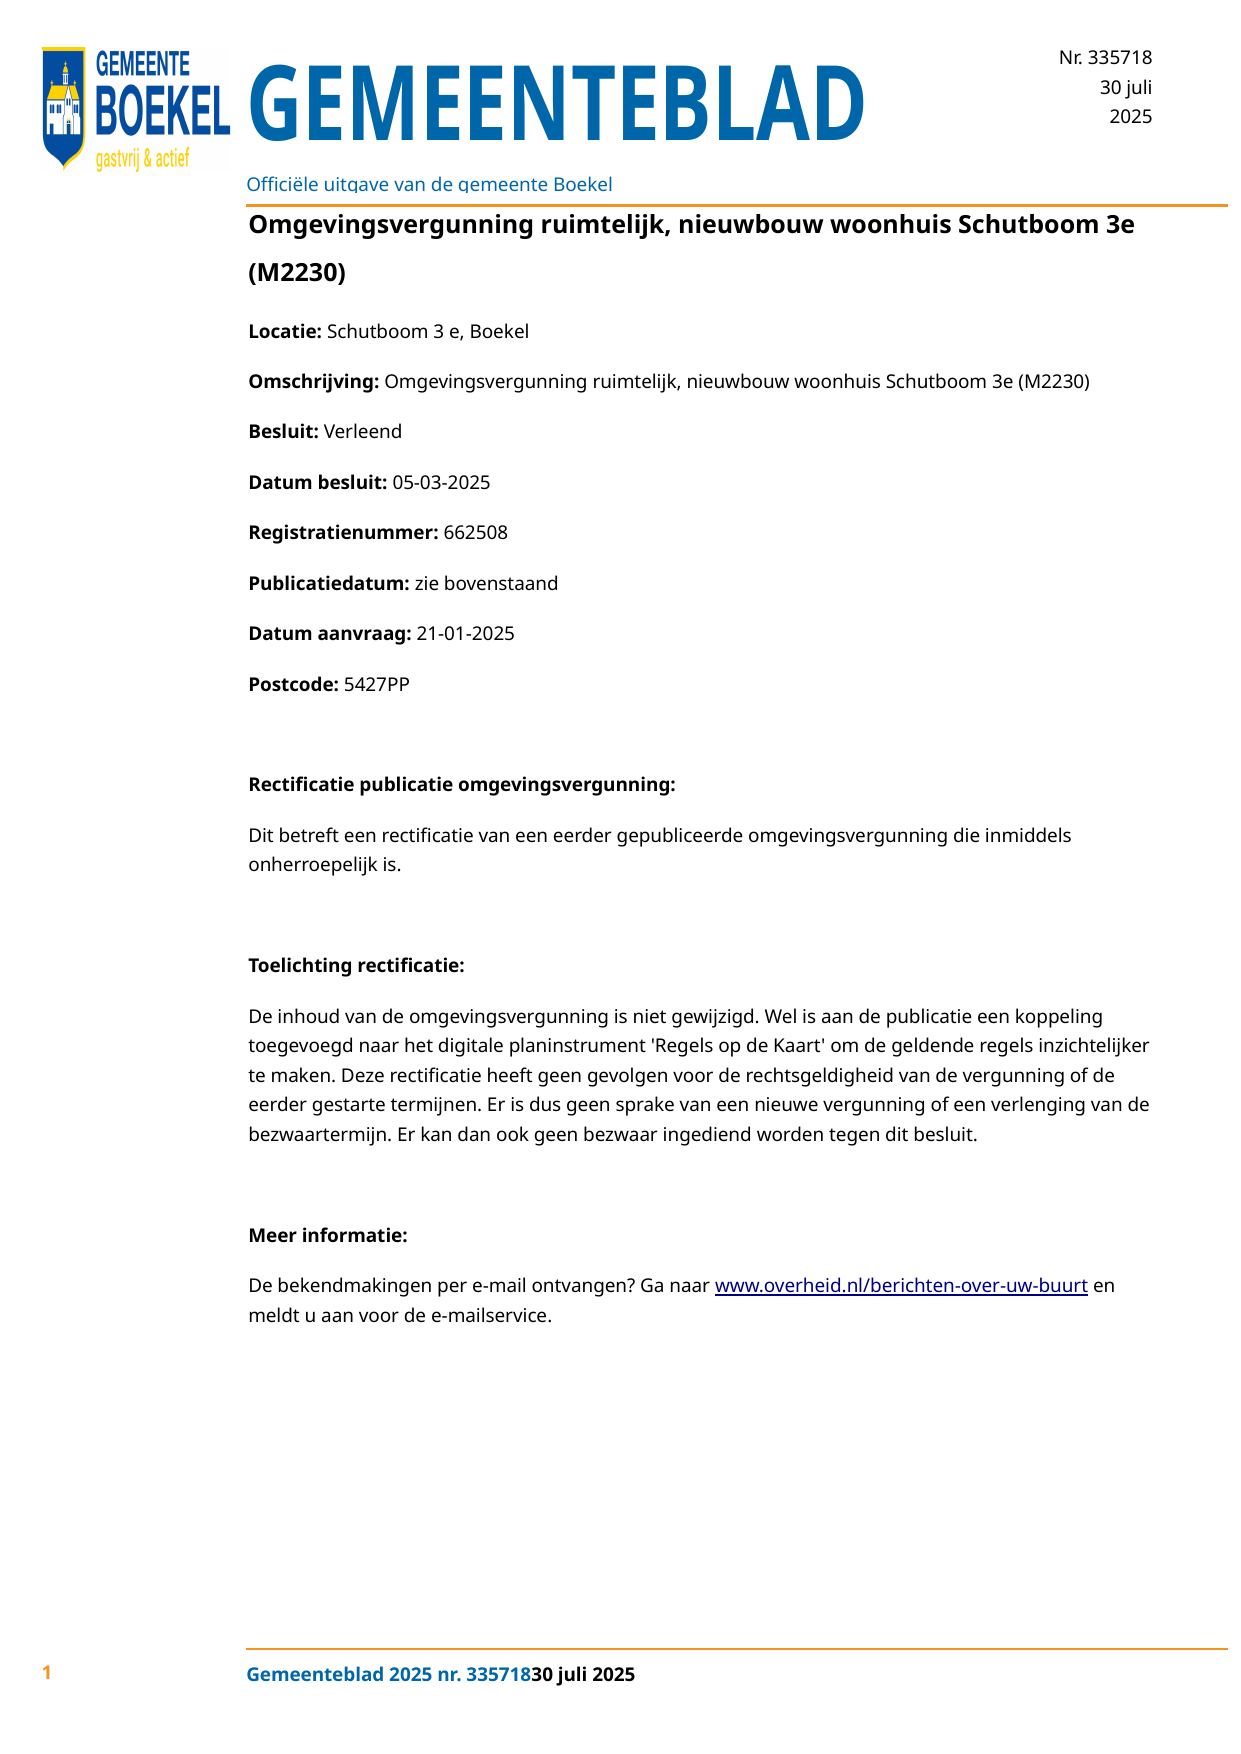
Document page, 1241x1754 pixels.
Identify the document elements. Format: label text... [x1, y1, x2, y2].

text Toelichting rectificatie: [248, 952, 1152, 978]
text Locatie: Schutboom 3 e, Boekel [248, 318, 1152, 344]
text Omgevingsvergunning ruimtelijk, nieuwbouw woonhuis Schutboom 3e (M2230) [248, 207, 1152, 288]
text Rectificatie publicatie omgevingsvergunning: [248, 772, 1152, 797]
text Postcode: 5427PP [248, 671, 1152, 697]
text Besluit: Verleend [248, 419, 1152, 444]
picture [41, 47, 231, 172]
text Registratienummer: 662508 [248, 519, 1152, 545]
text Datum aanvraag: 21-01-2025 [248, 620, 1152, 646]
text De inhoud van de omgevingsvergunning is niet gewijzigd. Wel is aan de publicatie een koppeling toegevoegd naar het digitale planinstrument 'Regels op de Kaart' om de geldende regels inzichtelijker te maken. Deze rectificatie heeft geen gevolgen voor de rechtsgeldigheid van de vergunning of de eerder gestarte termijnen. Er is dus geen sprake van een nieuwe vergunning of een verlenging van de bezwaartermijn. Er kan dan ook geen bezwaar ingediend worden tegen dit besluit. [248, 1003, 1152, 1147]
text Meer informatie: [248, 1222, 1152, 1248]
text Datum besluit: 05-03-2025 [248, 469, 1152, 495]
text Publicatiedatum: zie bovenstaand [248, 570, 1152, 596]
text De bekendmakingen per e-mail ontvangen? Ga naar www.overheid.nl/berichten-over-uw-buurt en meldt u aan voor de e-mailservice. [248, 1272, 1152, 1328]
text Dit betreft een rectificatie van een eerder gepubliceerde omgevingsvergunning die inmiddels onherroepelijk is. [248, 822, 1152, 877]
text Omschrijving: Omgevingsvergunning ruimtelijk, nieuwbouw woonhuis Schutboom 3e (M2230) [248, 368, 1152, 394]
